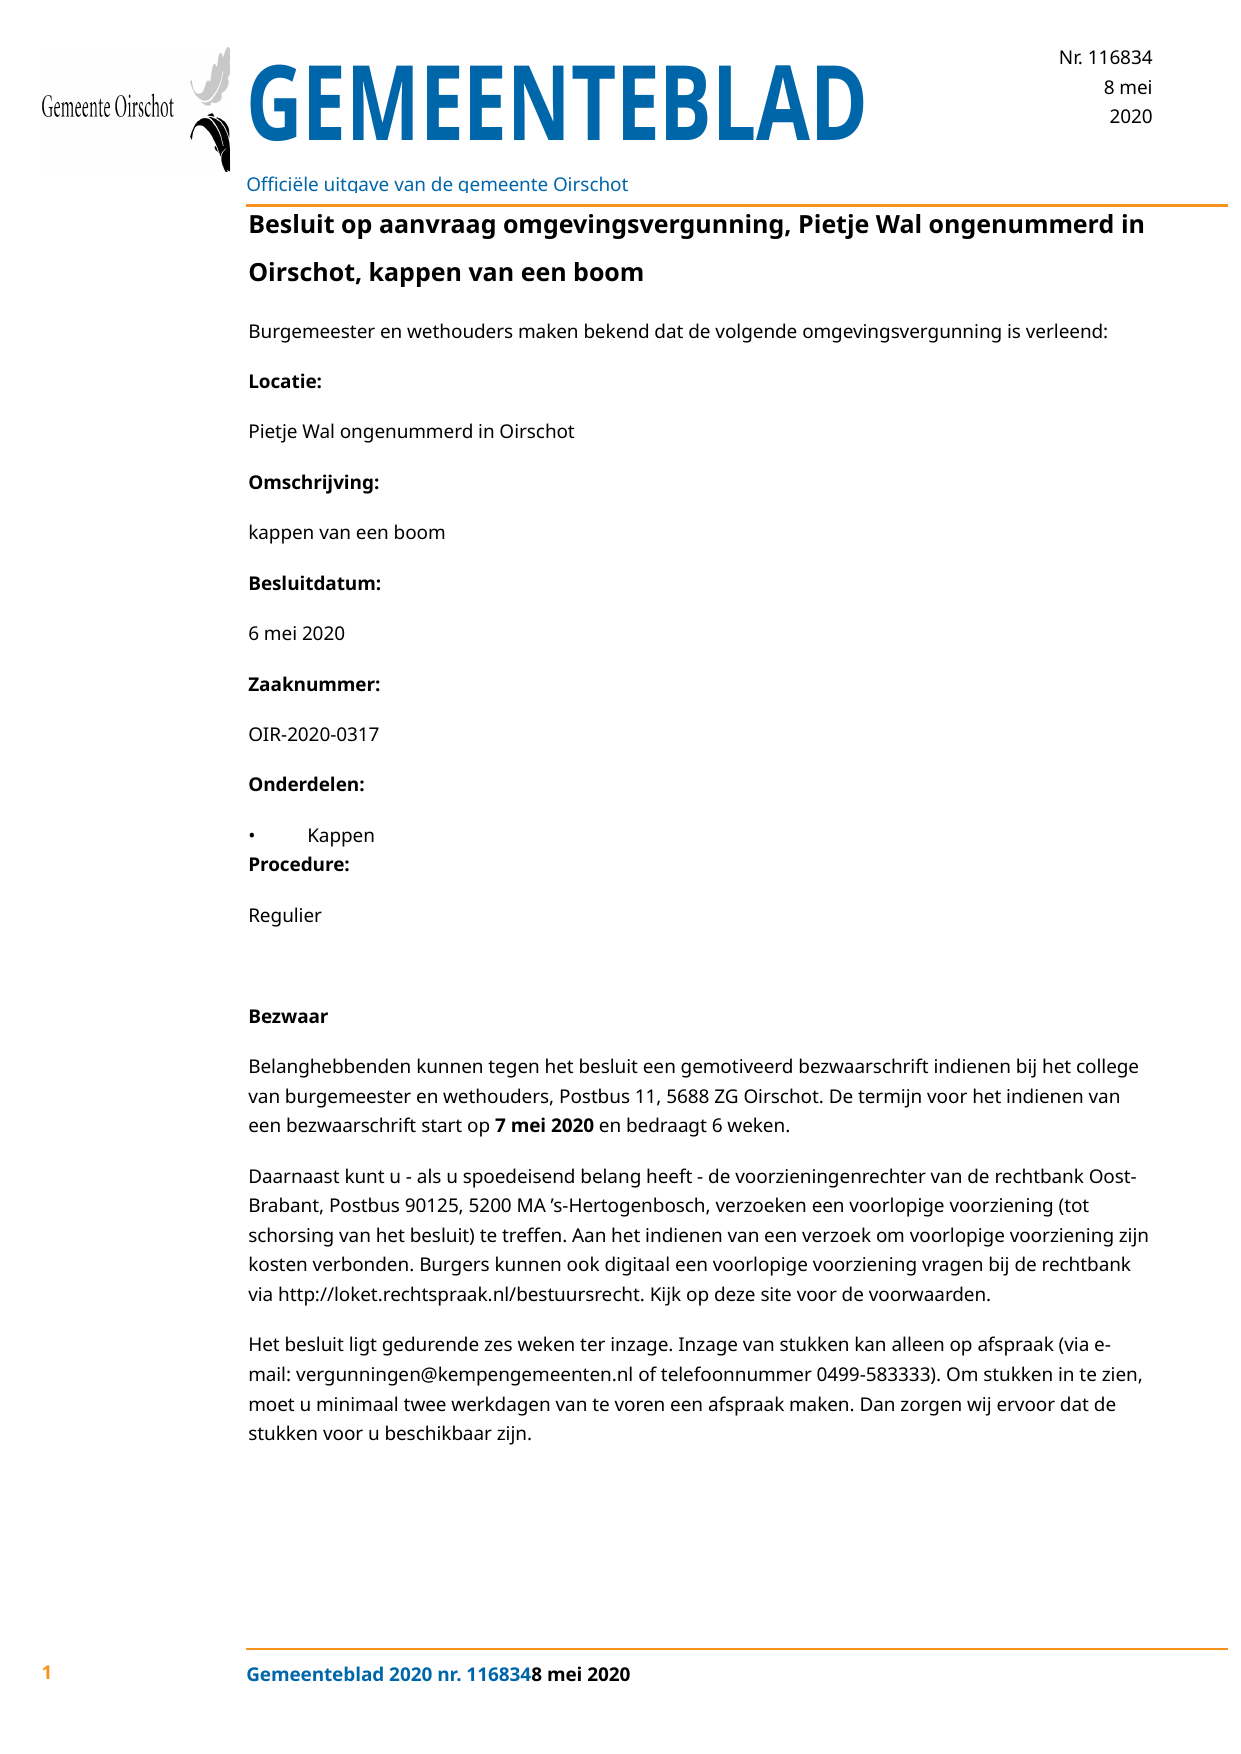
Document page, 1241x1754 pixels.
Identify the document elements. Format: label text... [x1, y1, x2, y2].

text Zaaknummer: [248, 671, 1152, 697]
text Procedure: [248, 852, 1152, 877]
text Regulier [248, 902, 1152, 928]
text Onderdelen: [248, 772, 1152, 797]
text 6 mei 2020 [248, 620, 1152, 646]
text Pietje Wal ongenummerd in Oirschot [248, 419, 1152, 444]
text Burgemeester en wethouders maken bekend dat de volgende omgevingsvergunning is verleend: [248, 318, 1152, 344]
text OIR-2020-0317 [248, 721, 1152, 747]
text kappen van een boom [248, 519, 1152, 545]
text Belanghebbenden kunnen tegen het besluit een gemotiveerd bezwaarschrift indienen bij het college van burgemeester en wethouders, Postbus 11, 5688 ZG Oirschot. De termijn voor het indienen van een bezwaarschrift start op 7 mei 2020 en bedraagt 6 weken. [248, 1053, 1152, 1138]
text Besluitdatum: [248, 570, 1152, 596]
text Omschrijving: [248, 469, 1152, 495]
text Het besluit ligt gedurende zes weken ter inzage. Inzage van stukken kan alleen op afspraak (via e-mail: vergunningen@kempengemeenten.nl of telefoonnummer 0499-583333). Om stukken in te zien, moet u minimaal twee werkdagen van te voren een afspraak maken. Dan zorgen wij ervoor dat de stukken voor u beschikbaar zijn. [248, 1332, 1152, 1446]
text Locatie: [248, 368, 1152, 394]
list Kappen [248, 822, 1152, 848]
text Bezwaar [248, 1003, 1152, 1029]
text Besluit op aanvraag omgevingsvergunning, Pietje Wal ongenummerd in Oirschot, kappen van een boom [248, 207, 1152, 288]
picture [41, 47, 231, 172]
text Daarnaast kunt u - als u spoedeisend belang heeft - de voorzieningenrechter van de rechtbank Oost-Brabant, Postbus 90125, 5200 MA ’s-Hertogenbosch, verzoeken een voorlopige voorziening (tot schorsing van het besluit) te treffen. Aan het indienen van een verzoek om voorlopige voorziening zijn kosten verbonden. Burgers kunnen ook digitaal een voorlopige voorziening vragen bij de rechtbank via http://loket.rechtspraak.nl/bestuursrecht. Kijk op deze site voor de voorwaarden. [248, 1163, 1152, 1307]
